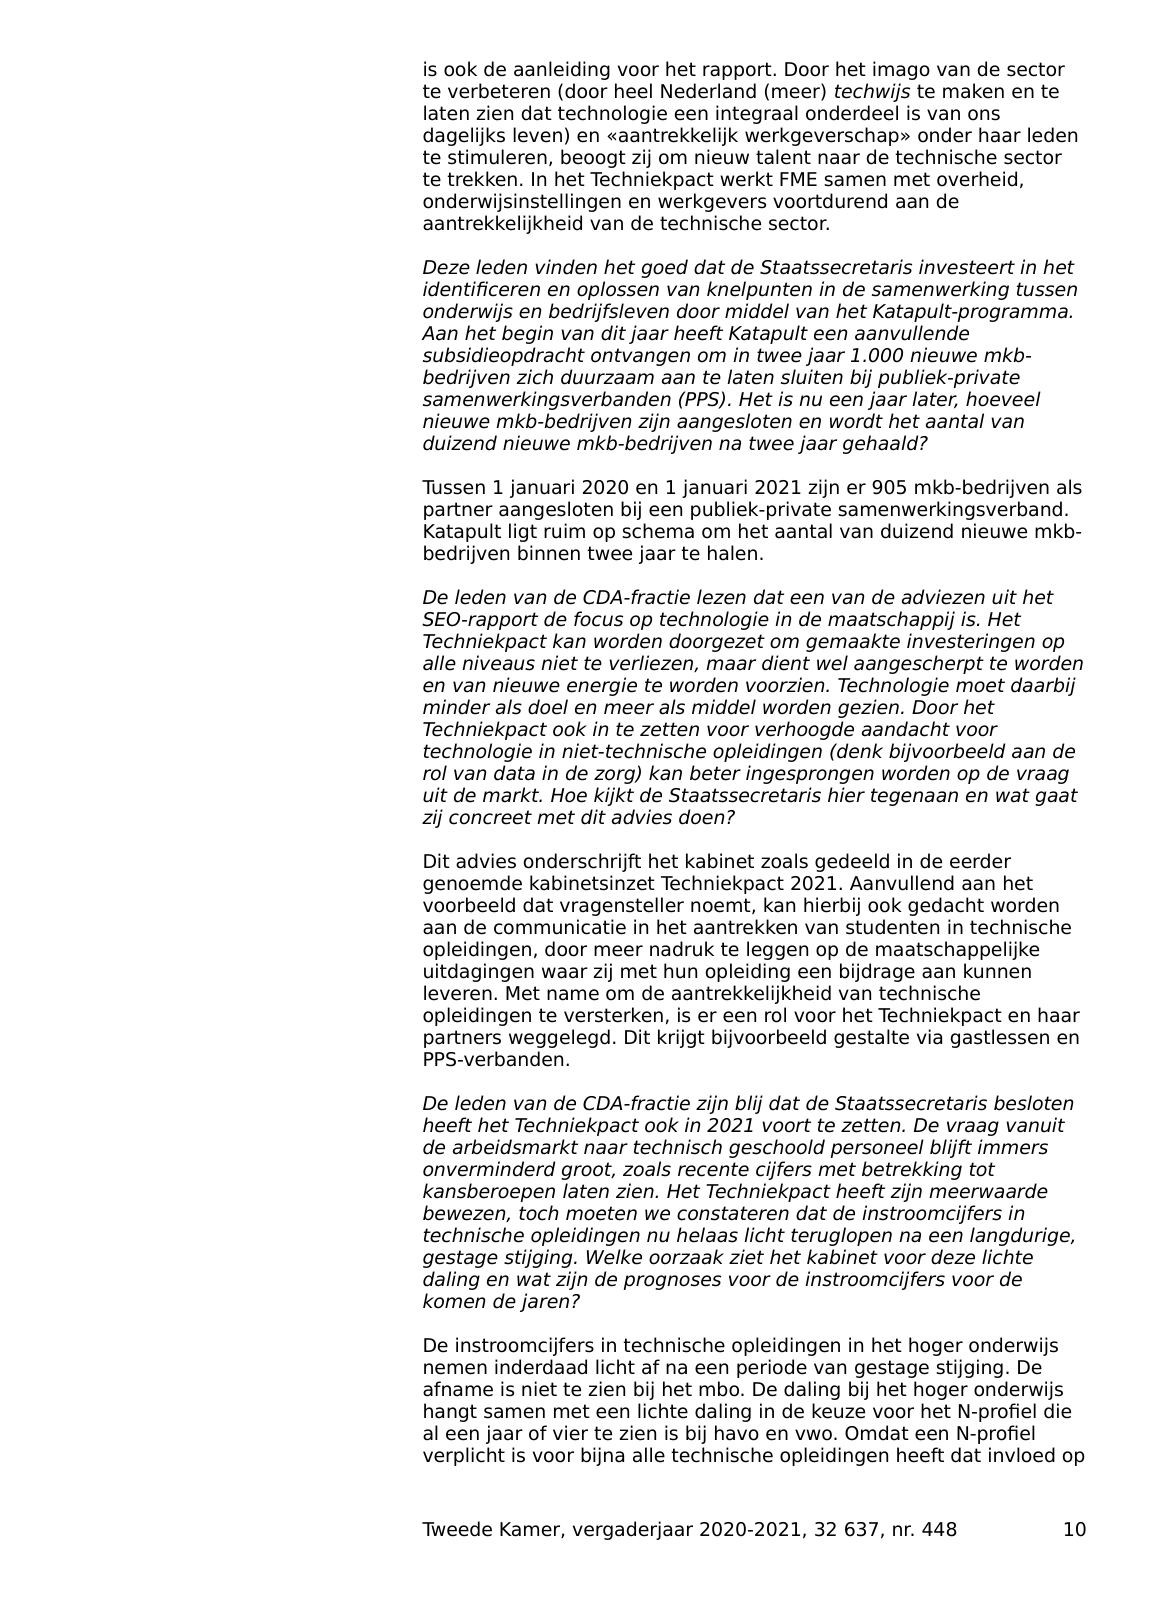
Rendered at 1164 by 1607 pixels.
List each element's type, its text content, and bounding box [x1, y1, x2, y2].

text De instroomcijfers in technische opleidingen in het hoger onderwijs nemen inderdaad licht af na een periode van gestage stijging. De afname is niet te zien bij het mbo. De daling bij het hoger onderwijs hangt samen met een lichte daling in de keuze voor het N-profiel die al een jaar of vier te zien is bij havo en vwo. Omdat een N-profiel verplicht is voor bijna alle technische opleidingen heeft dat invloed op [422, 1335, 1087, 1467]
text Tussen 1 januari 2020 en 1 januari 2021 zijn er 905 mkb-bedrijven als partner aangesloten bij een publiek-private samenwerkingsverband. Katapult ligt ruim op schema om het aantal van duizend nieuwe mkb-bedrijven binnen twee jaar te halen. [422, 477, 1087, 565]
text Dit advies onderschrijft het kabinet zoals gedeeld in de eerder genoemde kabinetsinzet Techniekpact 2021. Aanvullend aan het voorbeeld dat vragensteller noemt, kan hierbij ook gedacht worden aan de communicatie in het aantrekken van studenten in technische opleidingen, door meer nadruk te leggen op de maatschappelijke uitdagingen waar zij met hun opleiding een bijdrage aan kunnen leveren. Met name om de aantrekkelijkheid van technische opleidingen te versterken, is er een rol voor het Techniekpact en haar partners weggelegd. Dit krijgt bijvoorbeeld gestalte via gastlessen en PPS-verbanden. [422, 851, 1087, 1071]
text De leden van de CDA-fractie zijn blij dat de Staatssecretaris besloten heeft het Techniekpact ook in 2021 voort te zetten. De vraag vanuit de arbeidsmarkt naar technisch geschoold personeel blijft immers onverminderd groot, zoals recente cijfers met betrekking tot kansberoepen laten zien. Het Techniekpact heeft zijn meerwaarde bewezen, toch moeten we constateren dat de instroomcijfers in technische opleidingen nu helaas licht teruglopen na een langdurige, gestage stijging. Welke oorzaak ziet het kabinet voor deze lichte daling en wat zijn de prognoses voor de instroomcijfers voor de komen de jaren? [422, 1093, 1087, 1313]
text Deze leden vinden het goed dat de Staatssecretaris investeert in het identificeren en oplossen van knelpunten in de samenwerking tussen onderwijs en bedrijfsleven door middel van het Katapult-programma. Aan het begin van dit jaar heeft Katapult een aanvullende subsidieopdracht ontvangen om in twee jaar 1.000 nieuwe mkb-bedrijven zich duurzaam aan te laten sluiten bij publiek-private samenwerkingsverbanden (PPS). Het is nu een jaar later, hoeveel nieuwe mkb-bedrijven zijn aangesloten en wordt het aantal van duizend nieuwe mkb-bedrijven na twee jaar gehaald? [422, 257, 1087, 455]
text De leden van de CDA-fractie lezen dat een van de adviezen uit het SEO-rapport de focus op technologie in de maatschappij is. Het Techniekpact kan worden doorgezet om gemaakte investeringen op alle niveaus niet te verliezen, maar dient wel aangescherpt te worden en van nieuwe energie te worden voorzien. Technologie moet daarbij minder als doel en meer als middel worden gezien. Door het Techniekpact ook in te zetten voor verhoogde aandacht voor technologie in niet-technische opleidingen (denk bijvoorbeeld aan de rol van data in de zorg) kan beter ingesprongen worden op de vraag uit de markt. Hoe kijkt de Staatssecretaris hier tegenaan en wat gaat zij concreet met dit advies doen? [422, 587, 1087, 829]
text is ook de aanleiding voor het rapport. Door het imago van de sector te verbeteren (door heel Nederland (meer) techwijs te maken en te laten zien dat technologie een integraal onderdeel is van ons dagelijks leven) en «aantrekkelijk werkgeverschap» onder haar leden te stimuleren, beoogt zij om nieuw talent naar de technische sector te trekken. In het Techniekpact werkt FME samen met overheid, onderwijsinstellingen en werkgevers voortdurend aan de aantrekkelijkheid van de technische sector. [422, 59, 1087, 235]
